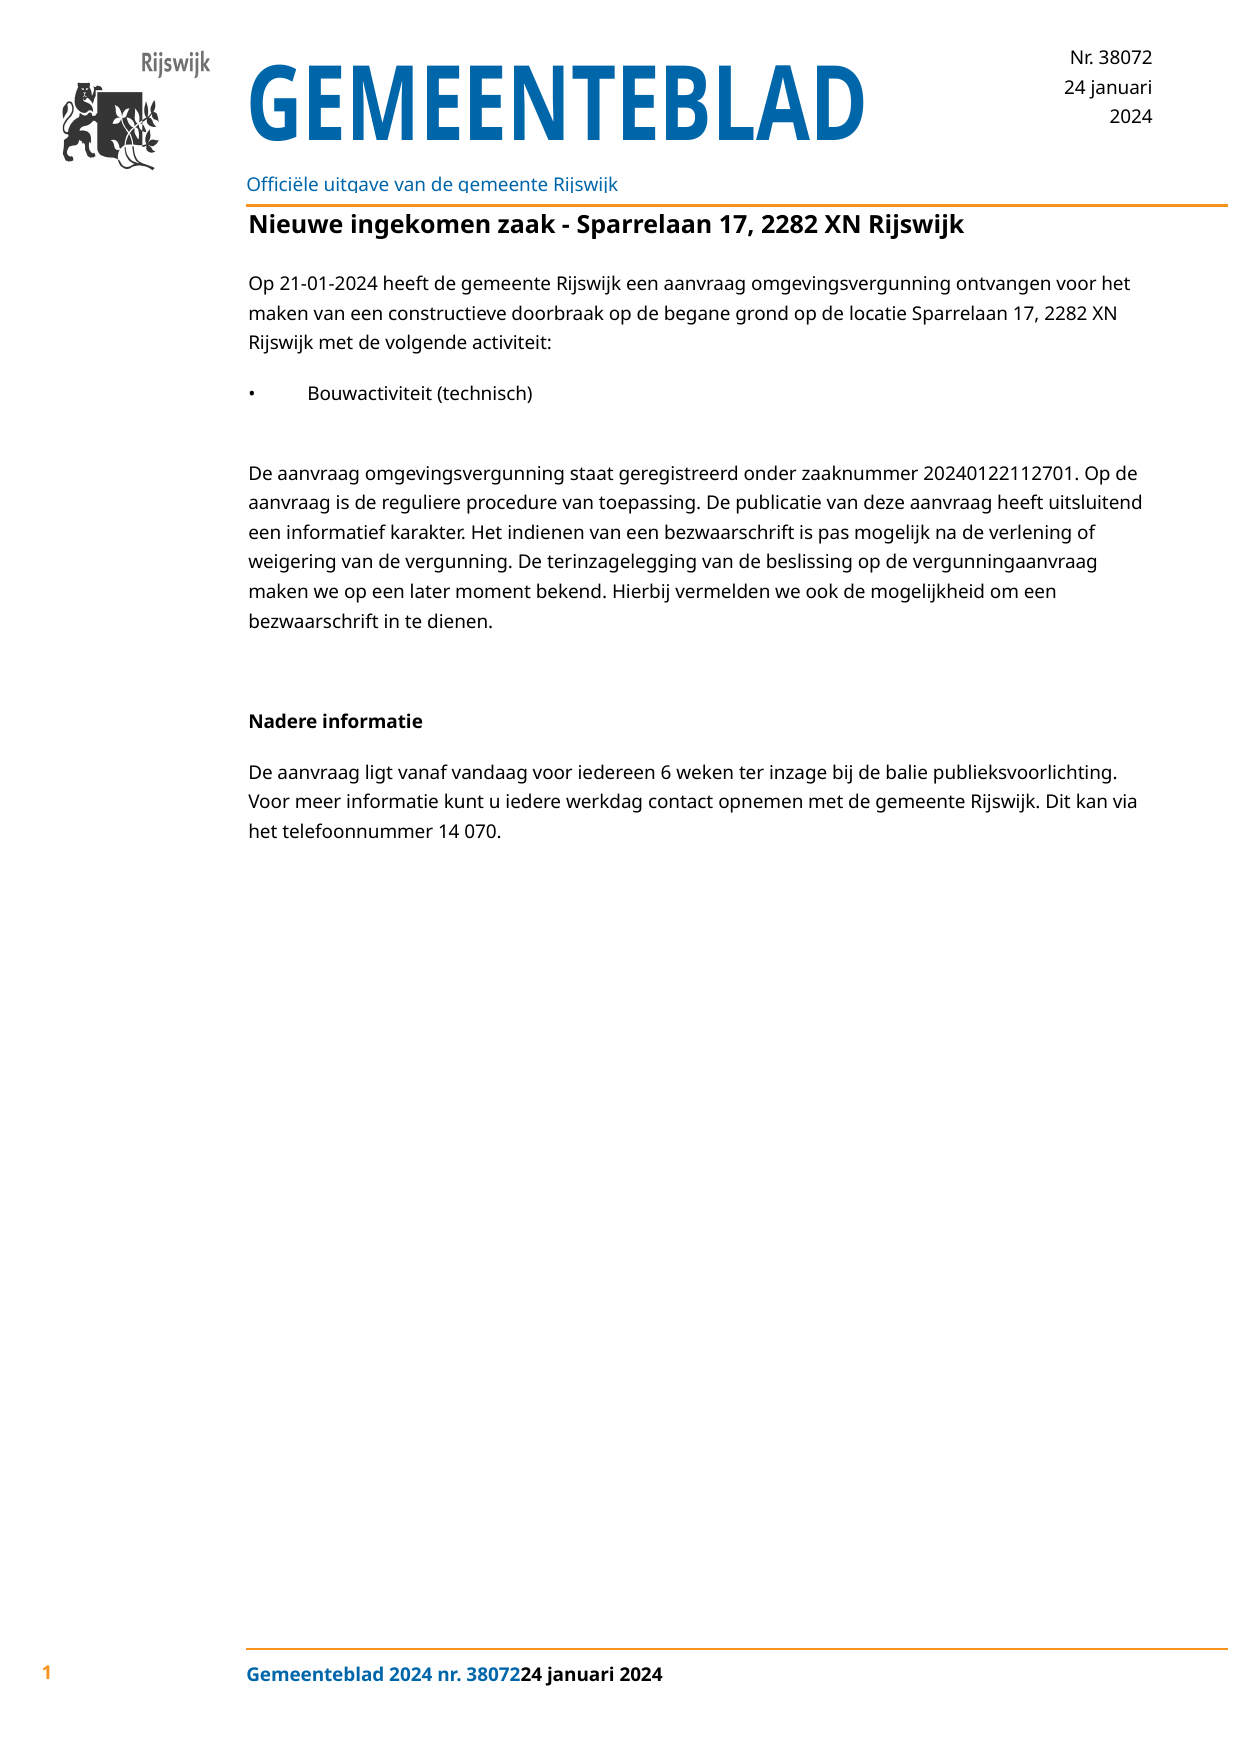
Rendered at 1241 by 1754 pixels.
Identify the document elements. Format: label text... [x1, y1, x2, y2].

text Nieuwe ingekomen zaak - Sparrelaan 17, 2282 XN Rijswijk [248, 207, 1152, 241]
text Op 21-01-2024 heeft de gemeente Rijswijk een aanvraag omgevingsvergunning ontvangen voor het maken van een constructieve doorbraak op de begane grond op de locatie Sparrelaan 17, 2282 XN Rijswijk met de volgende activiteit: [248, 270, 1152, 355]
picture [41, 47, 231, 172]
text De aanvraag omgevingsvergunning staat geregistreerd onder zaaknummer 20240122112701. Op de aanvraag is de reguliere procedure van toepassing. De publicatie van deze aanvraag heeft uitsluitend een informatief karakter. Het indienen van een bezwaarschrift is pas mogelijk na de verlening of weigering van de vergunning. De terinzagelegging van de beslissing op de vergunningaanvraag maken we op een later moment bekend. Hierbij vermelden we ook de mogelijkheid om een bezwaarschrift in te dienen. [248, 460, 1152, 633]
text De aanvraag ligt vanaf vandaag voor iedereen 6 weken ter inzage bij de balie publieksvoorlichting. Voor meer informatie kunt u iedere werkdag contact opnemen met de gemeente Rijswijk. Dit kan via het telefoonnummer 14 070. [248, 759, 1152, 844]
list Bouwactiviteit (technisch) [248, 380, 1152, 406]
text Nadere informatie [248, 709, 1152, 734]
